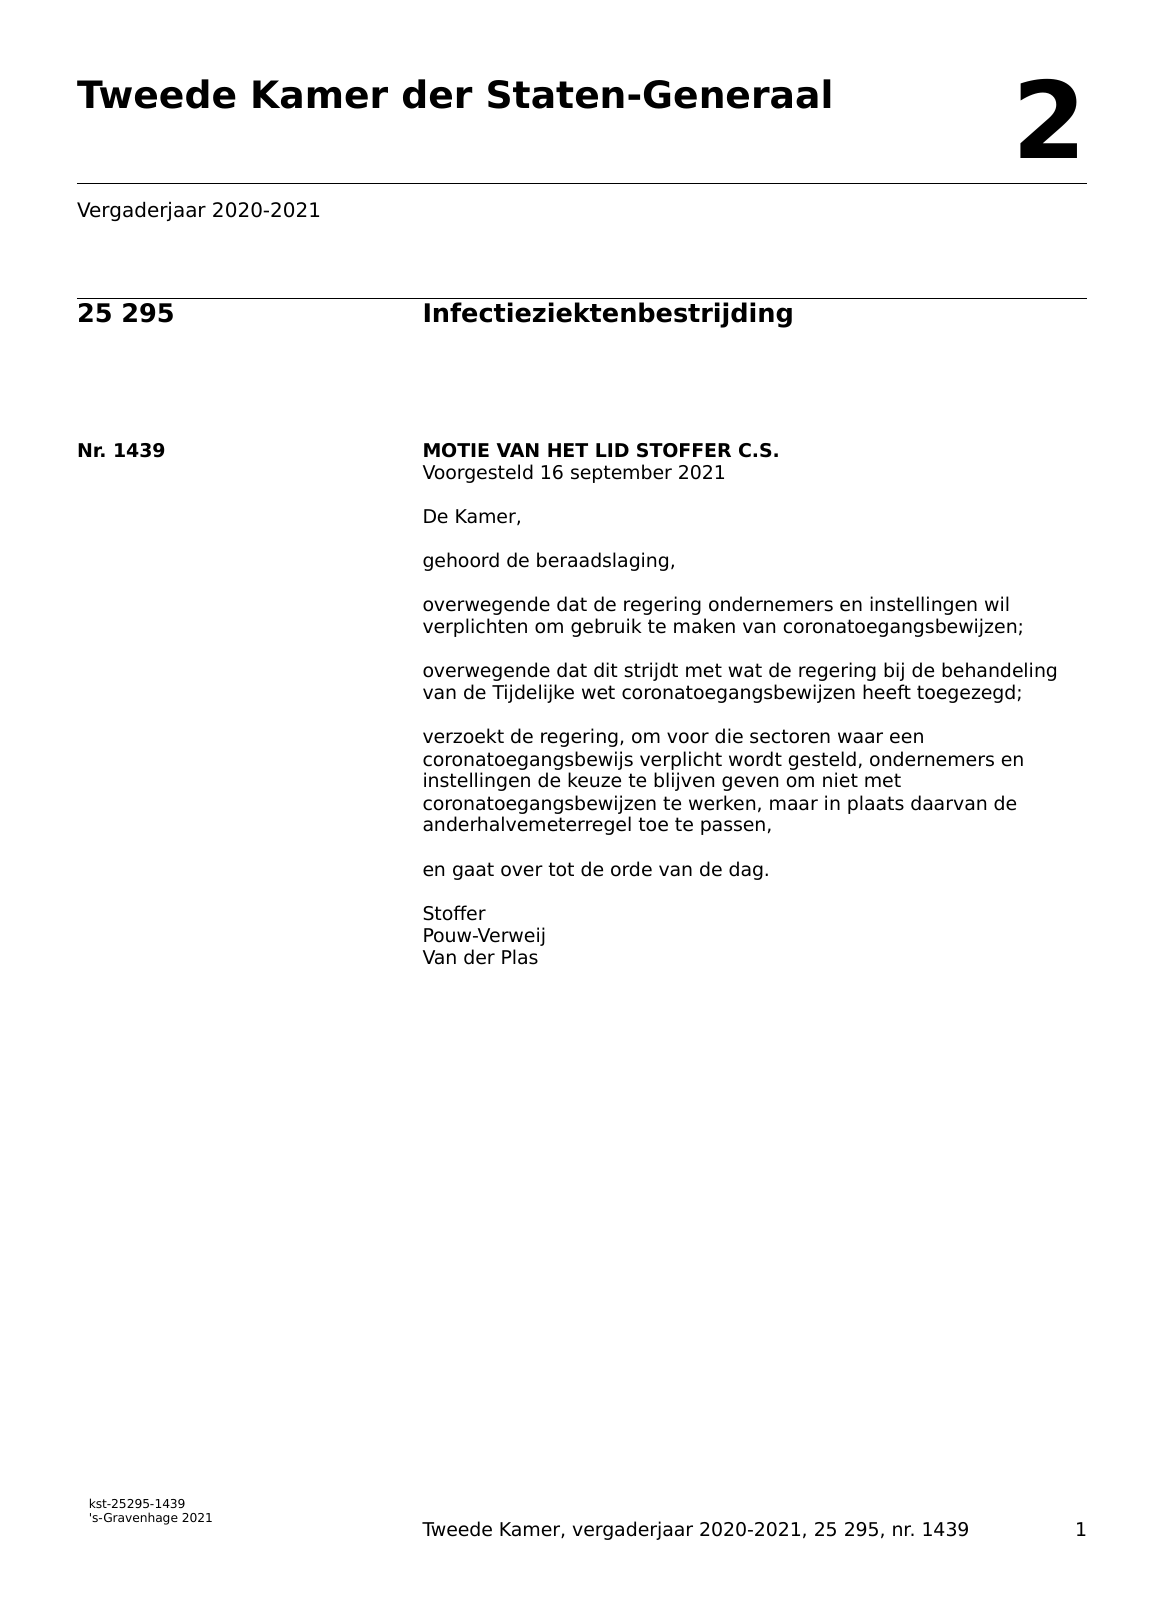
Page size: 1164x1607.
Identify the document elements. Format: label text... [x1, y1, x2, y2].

subtitle Nr. 1439 MOTIE VAN HET LID STOFFER C.S. [77, 440, 1087, 462]
text verzoekt de regering, om voor die sectoren waar een coronatoegangsbewijs verplicht wordt gesteld, ondernemers en instellingen de keuze te blijven geven om niet met coronatoegangsbewijzen te werken, maar in plaats daarvan de anderhalvemeterregel toe te passen, [422, 726, 1087, 836]
text De Kamer, [422, 506, 1087, 528]
text Van der Plas [422, 947, 1087, 969]
text Voorgesteld 16 september 2021 [422, 462, 1087, 484]
table_header 2 [886, 59, 1087, 183]
text 's-Gravenhage 2021 [88, 1511, 323, 1525]
text Pouw-Verweij [422, 925, 1087, 947]
text en gaat over tot de orde van de dag. [422, 858, 1087, 881]
subtitle 25 295 Infectieziektenbestrijding [77, 299, 1087, 329]
table_cell Vergaderjaar 2020-2021 [77, 184, 1087, 298]
text Stoffer [422, 903, 1087, 925]
text kst-25295-1439 [88, 1497, 323, 1511]
text overwegende dat de regering ondernemers en instellingen wil verplichten om gebruik te maken van coronatoegangsbewijzen; [422, 594, 1087, 638]
text gehoord de beraadslaging, [422, 550, 1087, 572]
table_header Tweede Kamer der Staten-Generaal [77, 59, 886, 183]
text overwegende dat dit strijdt met wat de regering bij de behandeling van de Tijdelijke wet coronatoegangsbewijzen heeft toegezegd; [422, 660, 1087, 704]
